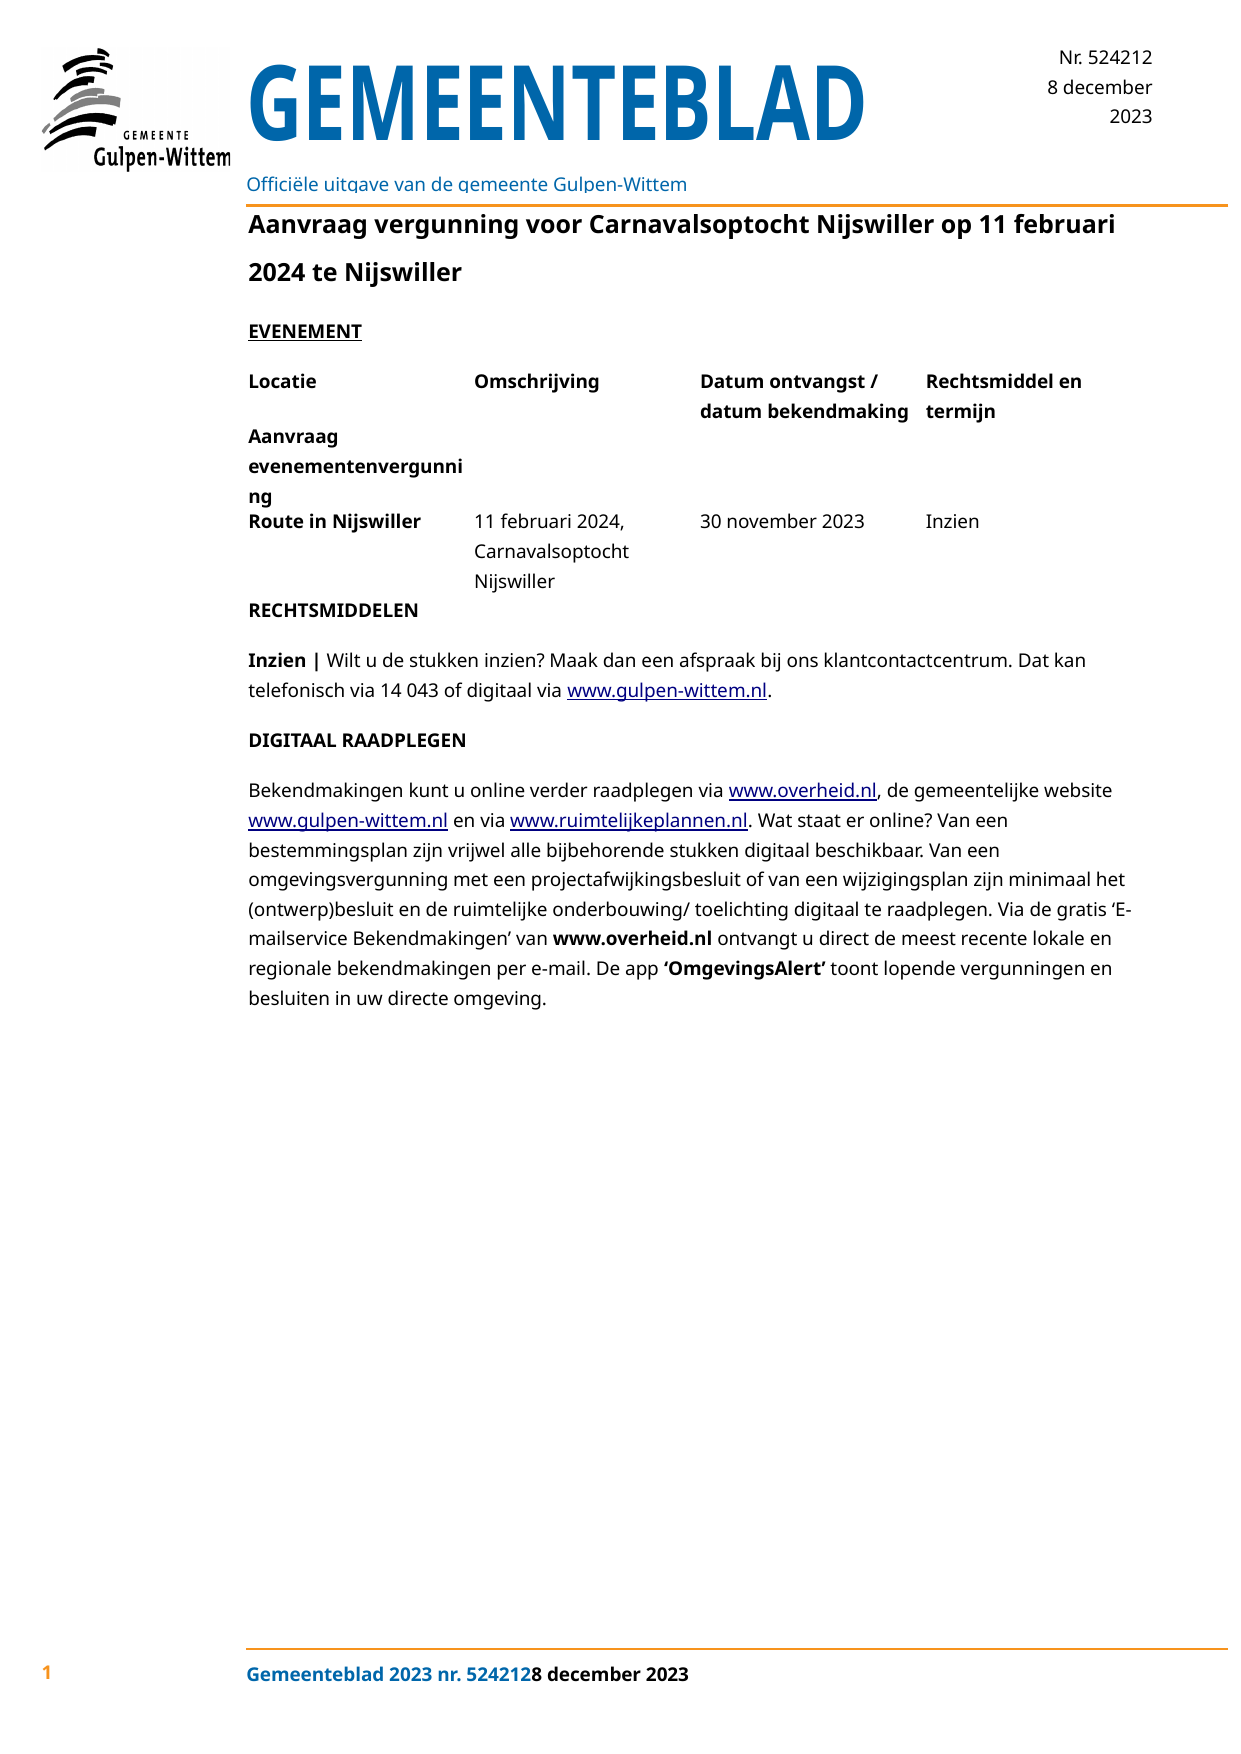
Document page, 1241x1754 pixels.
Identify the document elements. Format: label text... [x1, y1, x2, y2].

table_header Omschrijving [474, 369, 700, 424]
table_cell [700, 424, 926, 509]
table_cell Route in Nijswiller [248, 509, 474, 593]
table_header Rechtsmiddel en termijn [926, 369, 1152, 424]
table_cell Aanvraag evenementenvergunning [248, 424, 474, 509]
text Bekendmakingen kunt u online verder raadplegen via www.overheid.nl, de gemeentelijke website www.gulpen-wittem.nl en via www.ruimtelijkeplannen.nl. Wat staat er online? Van een bestemmingsplan zijn vrijwel alle bijbehorende stukken digitaal beschikbaar. Van een omgevingsvergunning met een projectafwijkingsbesluit of van een wijzigingsplan zijn minimaal het (ontwerp)besluit en de ruimtelijke onderbouwing/ toelichting digitaal te raadplegen. Via de gratis ‘E-mailservice Bekendmakingen’ van www.overheid.nl ontvangt u direct de meest recente lokale en regionale bekendmakingen per e-mail. De app ‘OmgevingsAlert’ toont lopende vergunningen en besluiten in uw directe omgeving. [248, 778, 1152, 1010]
table_header Datum ontvangst / datum bekendmaking [700, 369, 926, 424]
text Aanvraag vergunning voor Carnavalsoptocht Nijswiller op 11 februari 2024 te Nijswiller [248, 207, 1152, 288]
text Inzien | Wilt u de stukken inzien? Maak dan een afspraak bij ons klantcontactcentrum. Dat kan telefonisch via 14 043 of digitaal via www.gulpen-wittem.nl. [248, 647, 1152, 702]
picture [41, 47, 231, 172]
text RECHTSMIDDELEN [248, 597, 1152, 622]
table_cell 30 november 2023 [700, 509, 926, 593]
table_header Locatie [248, 369, 474, 424]
text DIGITAAL RAADPLEGEN [248, 727, 1152, 753]
table_cell Inzien [926, 509, 1152, 593]
table_cell 11 februari 2024, Carnavalsoptocht Nijswiller [474, 509, 700, 593]
table_cell [474, 424, 700, 509]
table_cell [926, 424, 1152, 509]
text EVENEMENT [248, 318, 1152, 344]
